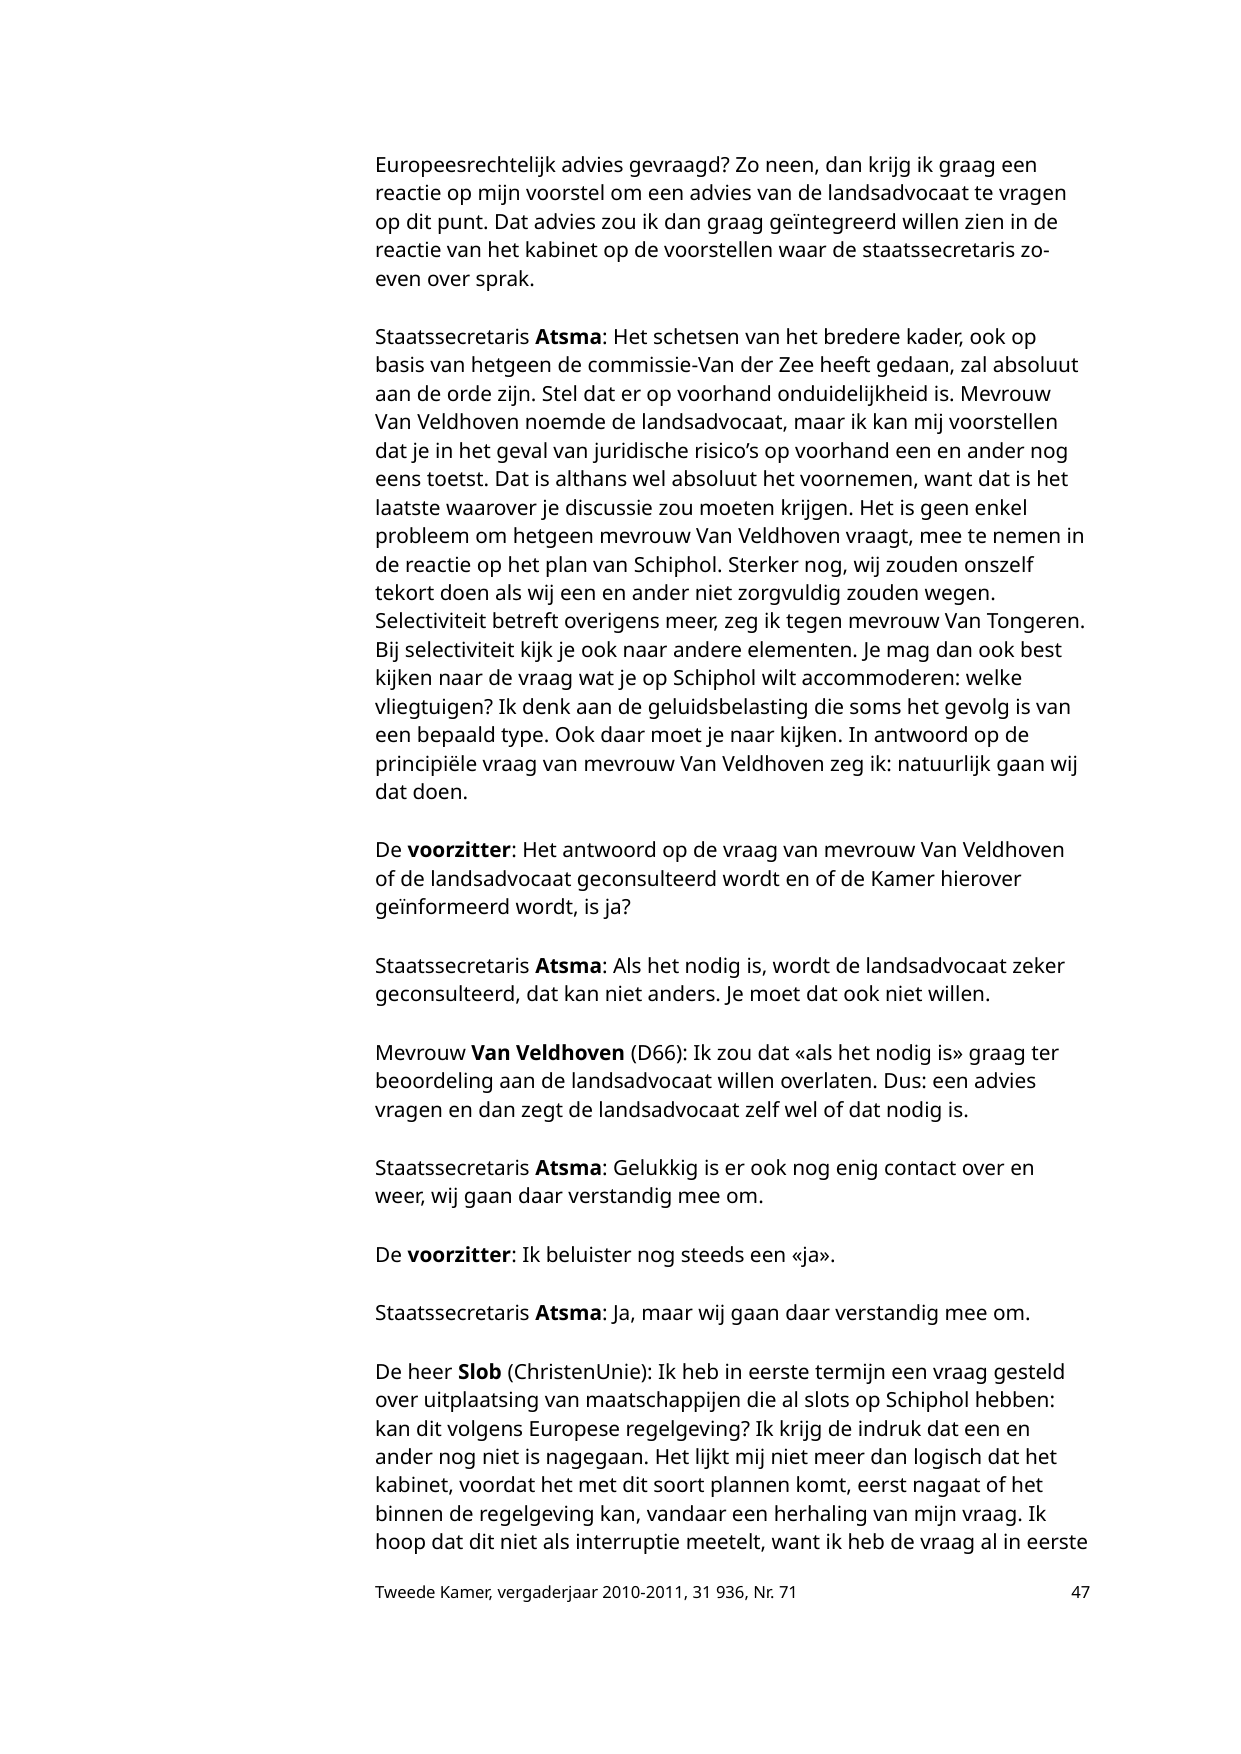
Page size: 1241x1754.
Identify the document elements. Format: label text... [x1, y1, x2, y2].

text Mevrouw Van Veldhoven (D66): Ik zou dat «als het nodig is» graag ter beoordeling aan de landsadvocaat willen overlaten. Dus: een advies vragen en dan zegt de landsadvocaat zelf wel of dat nodig is. [375, 1038, 1090, 1123]
text Staatssecretaris Atsma: Het schetsen van het bredere kader, ook op basis van hetgeen de commissie-Van der Zee heeft gedaan, zal absoluut aan de orde zijn. Stel dat er op voorhand onduidelijkheid is. Mevrouw Van Veldhoven noemde de landsadvocaat, maar ik kan mij voorstellen dat je in het geval van juridische risico’s op voorhand een en ander nog eens toetst. Dat is althans wel absoluut het voornemen, want dat is het laatste waarover je discussie zou moeten krijgen. Het is geen enkel probleem om hetgeen mevrouw Van Veldhoven vraagt, mee te nemen in de reactie op het plan van Schiphol. Sterker nog, wij zouden onszelf tekort doen als wij een en ander niet zorgvuldig zouden wegen. [375, 322, 1090, 607]
text Staatssecretaris Atsma: Als het nodig is, wordt de landsadvocaat zeker geconsulteerd, dat kan niet anders. Je moet dat ook niet willen. [375, 951, 1090, 1008]
text De heer Slob (ChristenUnie): Ik heb in eerste termijn een vraag gesteld over uitplaatsing van maatschappijen die al slots op Schiphol hebben: kan dit volgens Europese regelgeving? Ik krijg de indruk dat een en ander nog niet is nagegaan. Het lijkt mij niet meer dan logisch dat het kabinet, voordat het met dit soort plannen komt, eerst nagaat of het binnen de regelgeving kan, vandaar een herhaling van mijn vraag. Ik hoop dat dit niet als interruptie meetelt, want ik heb de vraag al in eerste [375, 1357, 1090, 1556]
text De voorzitter: Ik beluister nog steeds een «ja». [375, 1240, 1090, 1268]
text Staatssecretaris Atsma: Gelukkig is er ook nog enig contact over en weer, wij gaan daar verstandig mee om. [375, 1153, 1090, 1210]
text De voorzitter: Het antwoord op de vraag van mevrouw Van Veldhoven of de landsadvocaat geconsulteerd wordt en of de Kamer hierover geïnformeerd wordt, is ja? [375, 836, 1090, 921]
text Europeesrechtelijk advies gevraagd? Zo neen, dan krijg ik graag een reactie op mijn voorstel om een advies van de landsadvocaat te vragen op dit punt. Dat advies zou ik dan graag geïntegreerd willen zien in de reactie van het kabinet op de voorstellen waar de staatssecretaris zo-even over sprak. [375, 150, 1090, 292]
text Staatssecretaris Atsma: Ja, maar wij gaan daar verstandig mee om. [375, 1298, 1090, 1327]
text Selectiviteit betreft overigens meer, zeg ik tegen mevrouw Van Tongeren. Bij selectiviteit kijk je ook naar andere elementen. Je mag dan ook best kijken naar de vraag wat je op Schiphol wilt accommoderen: welke vliegtuigen? Ik denk aan de geluidsbelasting die soms het gevolg is van een bepaald type. Ook daar moet je naar kijken. In antwoord op de principiële vraag van mevrouw Van Veldhoven zeg ik: natuurlijk gaan wij dat doen. [375, 607, 1090, 806]
